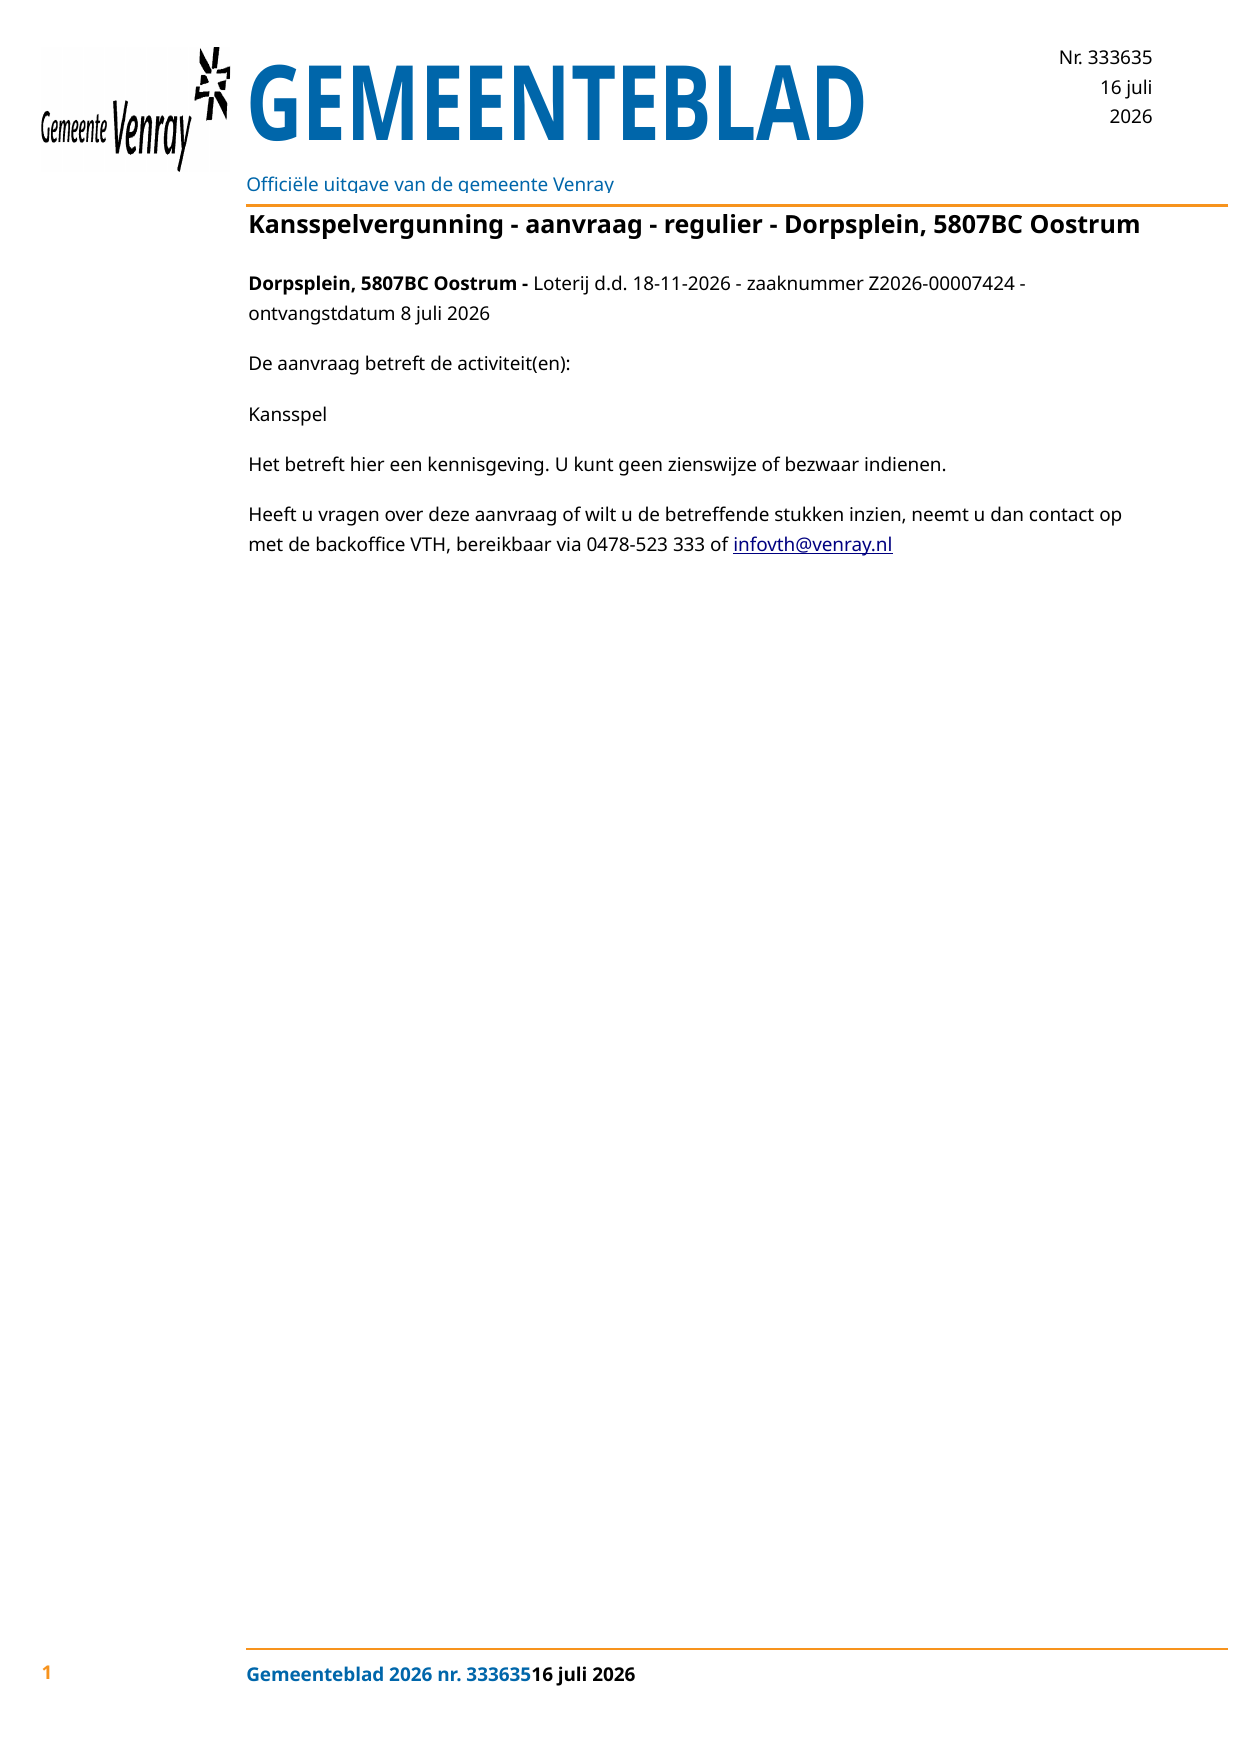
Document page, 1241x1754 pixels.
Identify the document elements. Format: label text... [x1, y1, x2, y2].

text Kansspel [248, 401, 1152, 426]
text Het betreft hier een kennisgeving. U kunt geen zienswijze of bezwaar indienen. [248, 451, 1152, 477]
text Heeft u vragen over deze aanvraag of wilt u de betreffende stukken inzien, neemt u dan contact op met de backoffice VTH, bereikbaar via 0478-523 333 of infovth@venray.nl [248, 502, 1152, 557]
text De aanvraag betreft de activiteit(en): [248, 350, 1152, 376]
text Dorpsplein, 5807BC Oostrum - Loterij d.d. 18-11-2026 - zaaknummer Z2026-00007424 - ontvangstdatum 8 juli 2026 [248, 270, 1152, 326]
picture [41, 47, 231, 172]
text Kansspelvergunning - aanvraag - regulier - Dorpsplein, 5807BC Oostrum [248, 207, 1152, 241]
